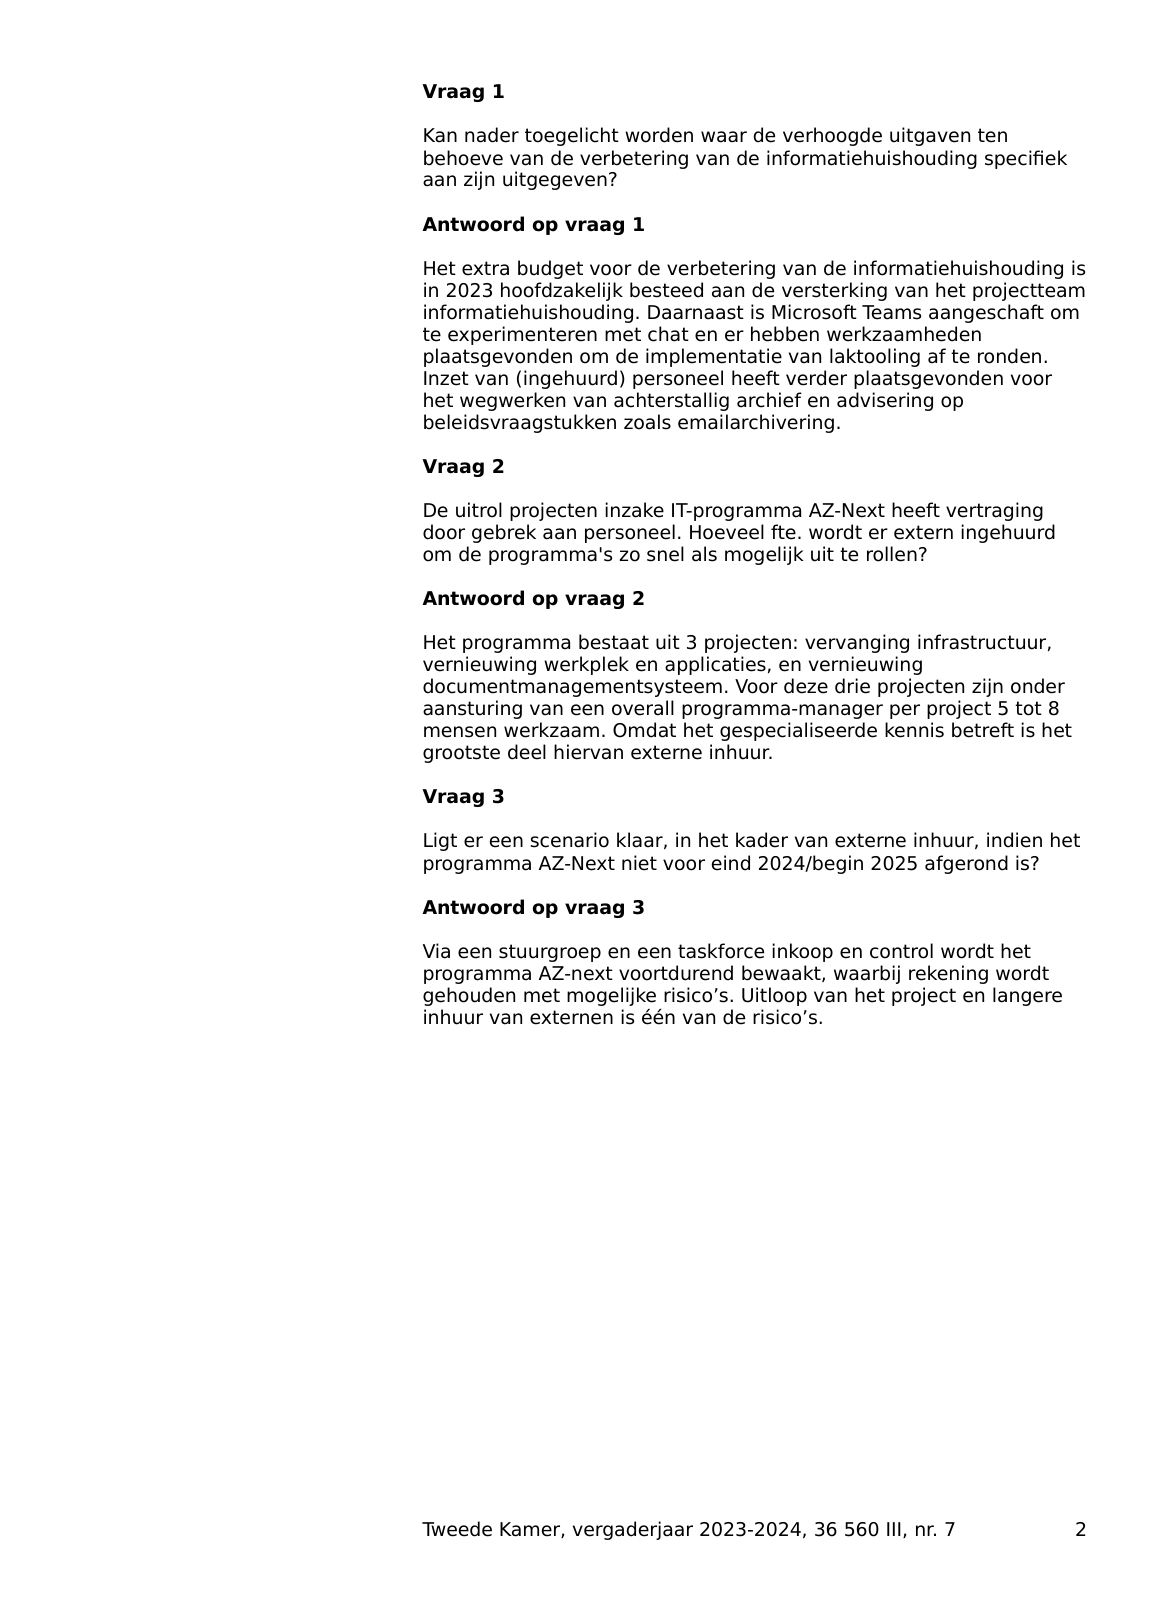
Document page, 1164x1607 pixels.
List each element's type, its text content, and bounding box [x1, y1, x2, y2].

text Het extra budget voor de verbetering van de informatiehuishouding is in 2023 hoofdzakelijk besteed aan de versterking van het projectteam informatiehuishouding. Daarnaast is Microsoft Teams aangeschaft om te experimenteren met chat en er hebben werkzaamheden plaatsgevonden om de implementatie van laktooling af te ronden. Inzet van (ingehuurd) personeel heeft verder plaatsgevonden voor het wegwerken van achterstallig archief en advisering op beleidsvraagstukken zoals emailarchivering. [422, 258, 1087, 433]
subtitle Antwoord op vraag 3 [422, 897, 1087, 918]
subtitle Vraag 1 [422, 81, 1087, 103]
text Kan nader toegelicht worden waar de verhoogde uitgaven ten behoeve van de verbetering van de informatiehuishouding specifiek aan zijn uitgegeven? [422, 125, 1087, 191]
text De uitrol projecten inzake IT-programma AZ-Next heeft vertraging door gebrek aan personeel. Hoeveel fte. wordt er extern ingehuurd om de programma's zo snel als mogelijk uit te rollen? [422, 500, 1087, 566]
text Ligt er een scenario klaar, in het kader van externe inhuur, indien het programma AZ-Next niet voor eind 2024/begin 2025 afgerond is? [422, 830, 1087, 874]
text Via een stuurgroep en een taskforce inkoop en control wordt het programma AZ-next voortdurend bewaakt, waarbij rekening wordt gehouden met mogelijke risico’s. Uitloop van het project en langere inhuur van externen is één van de risico’s. [422, 941, 1087, 1029]
subtitle Antwoord op vraag 1 [422, 213, 1087, 236]
subtitle Vraag 2 [422, 456, 1087, 478]
subtitle Vraag 3 [422, 786, 1087, 808]
subtitle Antwoord op vraag 2 [422, 588, 1087, 610]
text Het programma bestaat uit 3 projecten: vervanging infrastructuur, vernieuwing werkplek en applicaties, en vernieuwing documentmanagementsysteem. Voor deze drie projecten zijn onder aansturing van een overall programma-manager per project 5 tot 8 mensen werkzaam. Omdat het gespecialiseerde kennis betreft is het grootste deel hiervan externe inhuur. [422, 632, 1087, 764]
